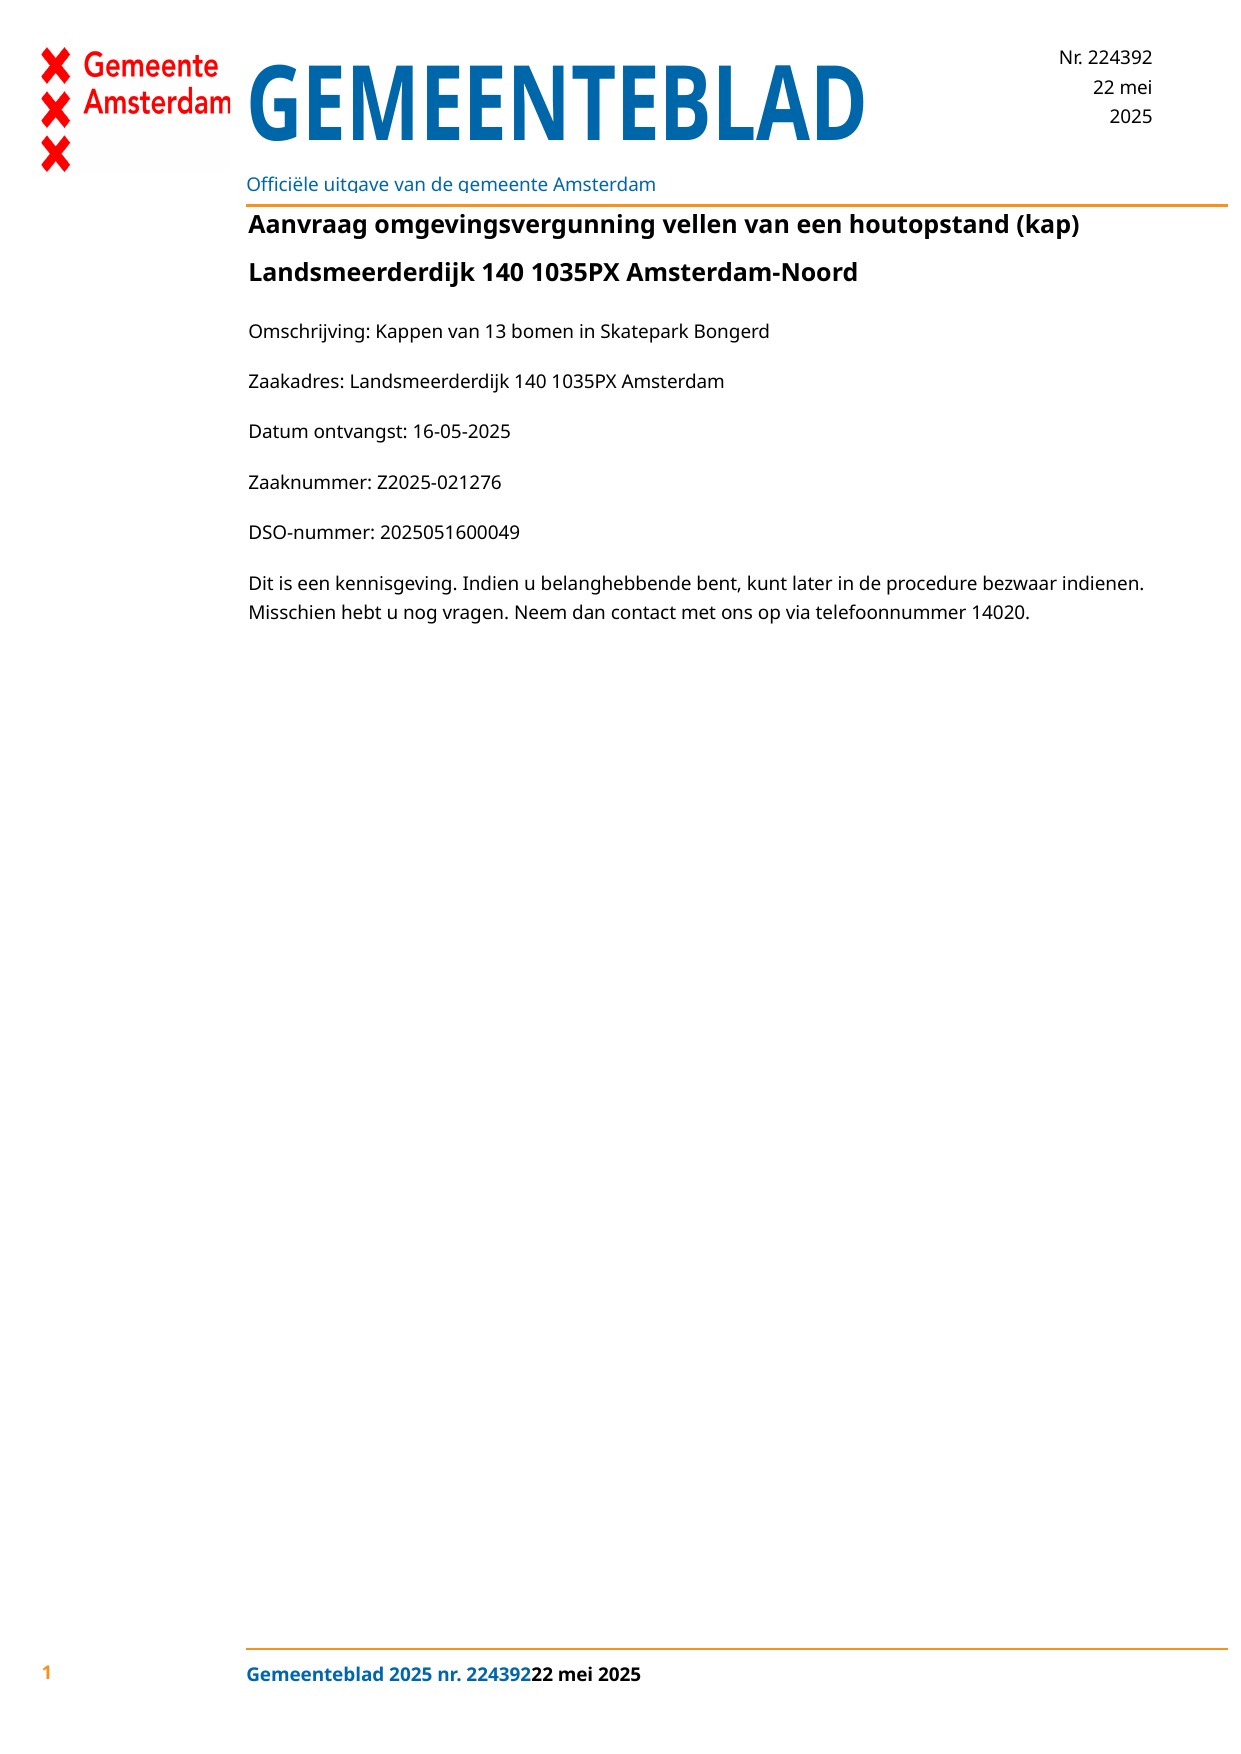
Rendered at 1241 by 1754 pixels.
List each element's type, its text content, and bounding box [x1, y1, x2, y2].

text Datum ontvangst: 16-05-2025 [248, 419, 1152, 444]
text Aanvraag omgevingsvergunning vellen van een houtopstand (kap) Landsmeerderdijk 140 1035PX Amsterdam-Noord [248, 207, 1152, 288]
text Zaaknummer: Z2025-021276 [248, 469, 1152, 495]
text Dit is een kennisgeving. Indien u belanghebbende bent, kunt later in de procedure bezwaar indienen. Misschien hebt u nog vragen. Neem dan contact met ons op via telefoonnummer 14020. [248, 570, 1152, 625]
text Zaakadres: Landsmeerderdijk 140 1035PX Amsterdam [248, 368, 1152, 394]
picture [41, 47, 231, 172]
text DSO-nummer: 2025051600049 [248, 519, 1152, 545]
text Omschrijving: Kappen van 13 bomen in Skatepark Bongerd [248, 318, 1152, 344]
